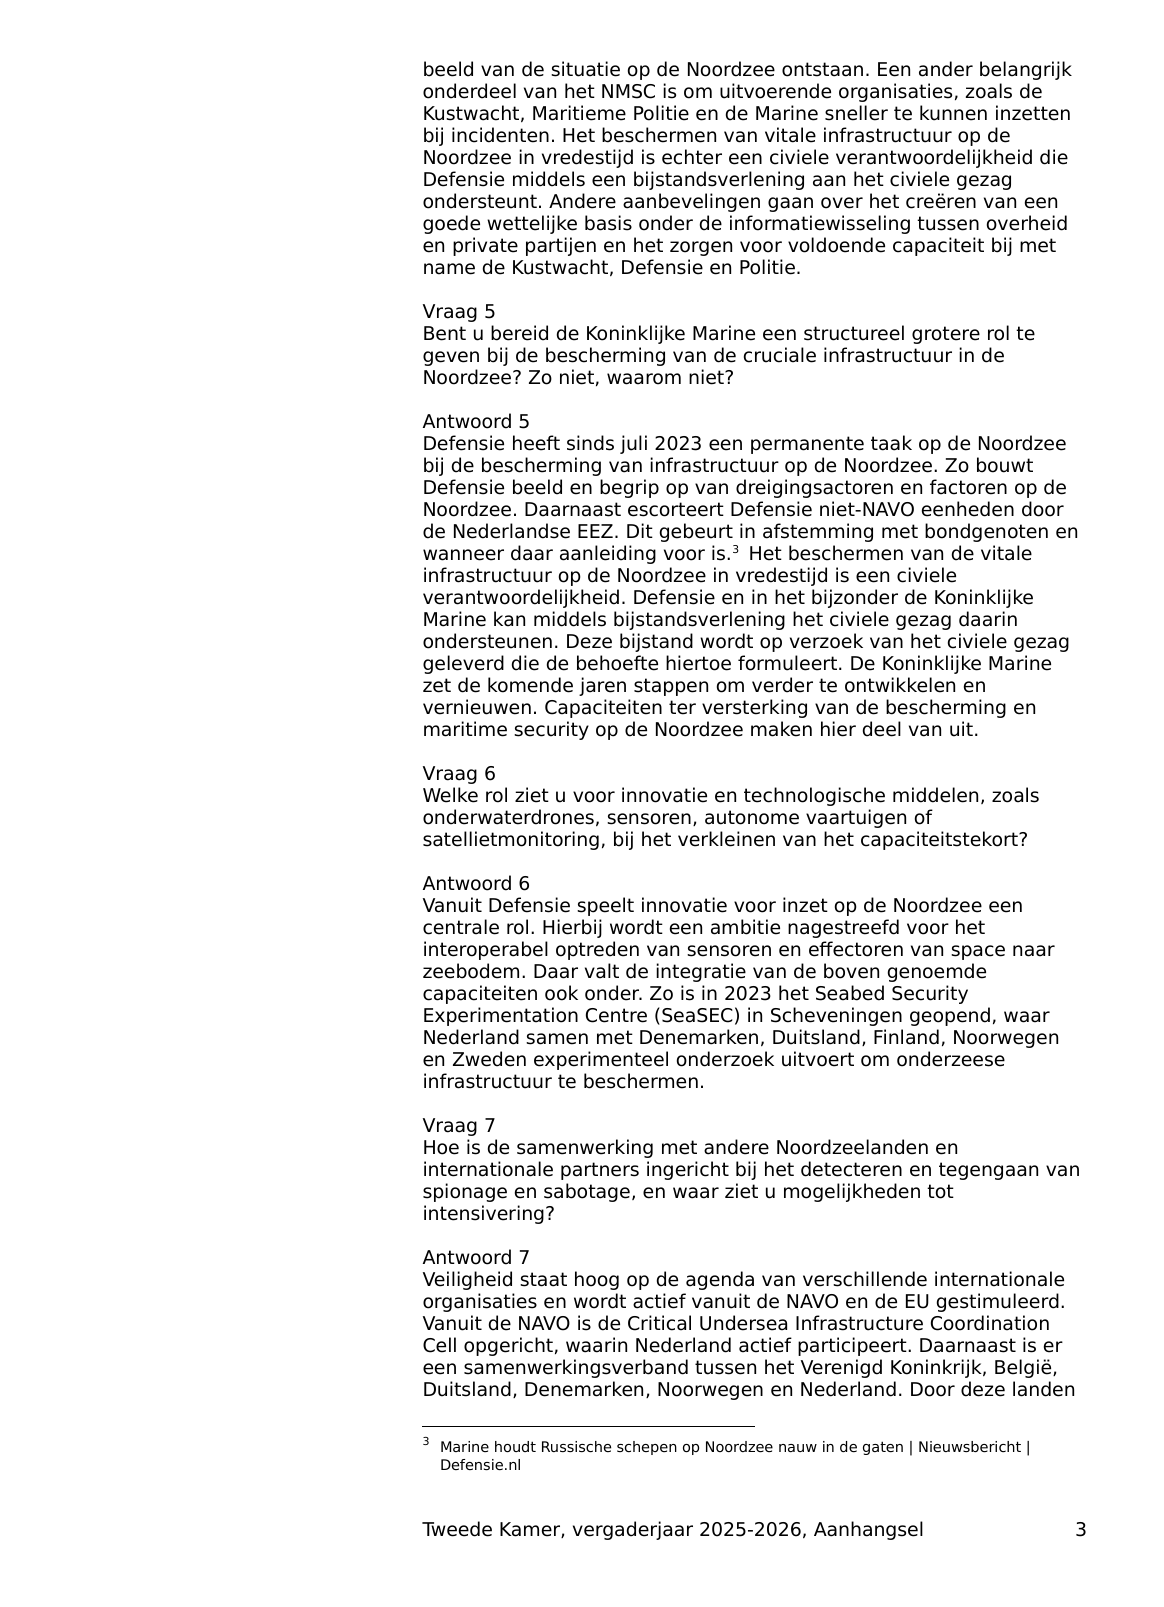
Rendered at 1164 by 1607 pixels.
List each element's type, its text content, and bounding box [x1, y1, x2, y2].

text Veiligheid staat hoog op de agenda van verschillende internationale organisaties en wordt actief vanuit de NAVO en de EU gestimuleerd. Vanuit de NAVO is de Critical Undersea Infrastructure Coordination Cell opgericht, waarin Nederland actief participeert. Daarnaast is er een samenwerkingsverband tussen het Verenigd Koninkrijk, België, Duitsland, Denemarken, Noorwegen en Nederland. Door deze landen [422, 1269, 1087, 1401]
text beeld van de situatie op de Noordzee ontstaan. Een ander belangrijk onderdeel van het NMSC is om uitvoerende organisaties, zoals de Kustwacht, Maritieme Politie en de Marine sneller te kunnen inzetten bij incidenten. Het beschermen van vitale infrastructuur op de Noordzee in vredestijd is echter een civiele verantwoordelijkheid die Defensie middels een bijstandsverlening aan het civiele gezag ondersteunt. Andere aanbevelingen gaan over het creëren van een goede wettelijke basis onder de informatiewisseling tussen overheid en private partijen en het zorgen voor voldoende capaciteit bij met name de Kustwacht, Defensie en Politie. [422, 59, 1087, 279]
text Antwoord 6 [422, 873, 1087, 895]
text Vraag 5 [422, 301, 1087, 323]
text Vraag 6 [422, 763, 1087, 785]
text Antwoord 5 [422, 411, 1087, 433]
text Hoe is de samenwerking met andere Noordzeelanden en internationale partners ingericht bij het detecteren en tegengaan van spionage en sabotage, en waar ziet u mogelijkheden tot intensivering? [422, 1137, 1087, 1225]
text Vraag 7 [422, 1115, 1087, 1137]
text Bent u bereid de Koninklijke Marine een structureel grotere rol te geven bij de bescherming van de cruciale infrastructuur in de Noordzee? Zo niet, waarom niet? [422, 323, 1087, 389]
text Defensie heeft sinds juli 2023 een permanente taak op de Noordzee bij de bescherming van infrastructuur op de Noordzee. Zo bouwt Defensie beeld en begrip op van dreigingsactoren en factoren op de Noordzee. Daarnaast escorteert Defensie niet-NAVO eenheden door de Nederlandse EEZ. Dit gebeurt in afstemming met bondgenoten en wanneer daar aanleiding voor is. Het beschermen van de vitale infrastructuur op de Noordzee in vredestijd is een civiele verantwoordelijkheid. Defensie en in het bijzonder de Koninklijke Marine kan middels bijstandsverlening het civiele gezag daarin ondersteunen. Deze bijstand wordt op verzoek van het civiele gezag geleverd die de behoefte hiertoe formuleert. De Koninklijke Marine zet de komende jaren stappen om verder te ontwikkelen en vernieuwen. Capaciteiten ter versterking van de bescherming en maritime security op de Noordzee maken hier deel van uit. [422, 433, 1087, 741]
text Welke rol ziet u voor innovatie en technologische middelen, zoals onderwaterdrones, sensoren, autonome vaartuigen of satellietmonitoring, bij het verkleinen van het capaciteitstekort? [422, 785, 1087, 851]
text Marine houdt Russische schepen op Noordzee nauw in de gaten | Nieuwsbericht | Defensie.nl [422, 1435, 1087, 1474]
text Antwoord 7 [422, 1247, 1087, 1269]
text Vanuit Defensie speelt innovatie voor inzet op de Noordzee een centrale rol. Hierbij wordt een ambitie nagestreefd voor het interoperabel optreden van sensoren en effectoren van space naar zeebodem. Daar valt de integratie van de boven genoemde capaciteiten ook onder. Zo is in 2023 het Seabed Security Experimentation Centre (SeaSEC) in Scheveningen geopend, waar Nederland samen met Denemarken, Duitsland, Finland, Noorwegen en Zweden experimenteel onderzoek uitvoert om onderzeese infrastructuur te beschermen. [422, 895, 1087, 1093]
